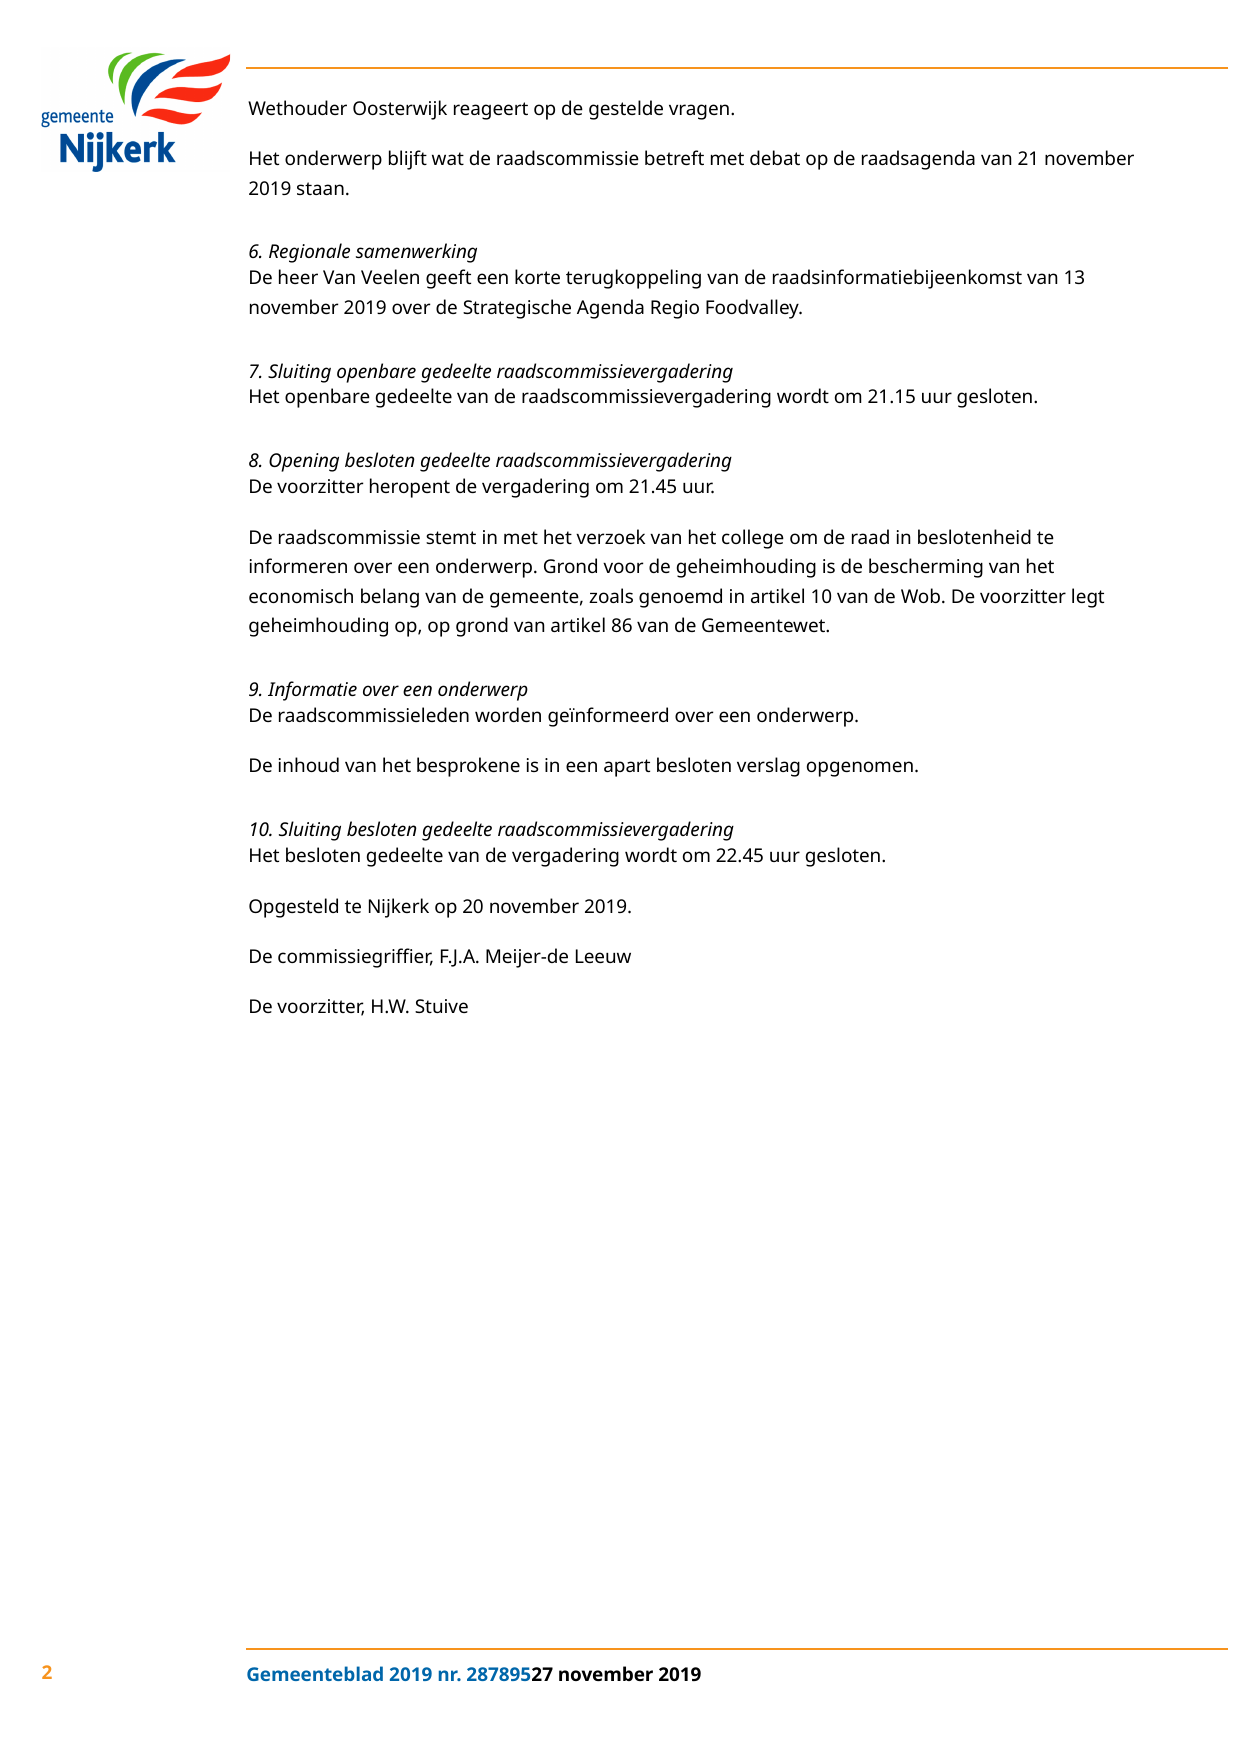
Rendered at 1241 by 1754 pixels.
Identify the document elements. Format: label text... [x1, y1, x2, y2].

text 8. Opening besloten gedeelte raadscommissievergadering [248, 448, 1152, 473]
text Het openbare gedeelte van de raadscommissievergadering wordt om 21.15 uur gesloten. [248, 384, 1152, 409]
text De raadscommissie stemt in met het verzoek van het college om de raad in beslotenheid te informeren over een onderwerp. Grond voor de geheimhouding is de bescherming van het economisch belang van de gemeente, zoals genoemd in artikel 10 van de Wob. De voorzitter legt geheimhouding op, op grond van artikel 86 van de Gemeentewet. [248, 524, 1152, 638]
text Wethouder Oosterwijk reageert op de gestelde vragen. [248, 95, 1152, 121]
text De raadscommissieleden worden geïnformeerd over een onderwerp. [248, 702, 1152, 728]
picture [41, 47, 231, 172]
text 9. Informatie over een onderwerp [248, 677, 1152, 702]
text 6. Regionale samenwerking [248, 239, 1152, 264]
text De inhoud van het besprokene is in een apart besloten verslag opgenomen. [248, 753, 1152, 778]
text 10. Sluiting besloten gedeelte raadscommissievergadering [248, 817, 1152, 842]
text Opgesteld te Nijkerk op 20 november 2019. [248, 893, 1152, 918]
text Het besloten gedeelte van de vergadering wordt om 22.45 uur gesloten. [248, 842, 1152, 868]
text De voorzitter heropent de vergadering om 21.45 uur. [248, 473, 1152, 499]
text Het onderwerp blijft wat de raadscommissie betreft met debat op de raadsagenda van 21 november 2019 staan. [248, 145, 1152, 201]
text De voorzitter, H.W. Stuive [248, 994, 1152, 1019]
text De commissiegriffier, F.J.A. Meijer-de Leeuw [248, 943, 1152, 969]
text 7. Sluiting openbare gedeelte raadscommissievergadering [248, 358, 1152, 384]
text De heer Van Veelen geeft een korte terugkoppeling van de raadsinformatiebijeenkomst van 13 november 2019 over de Strategische Agenda Regio Foodvalley. [248, 264, 1152, 320]
